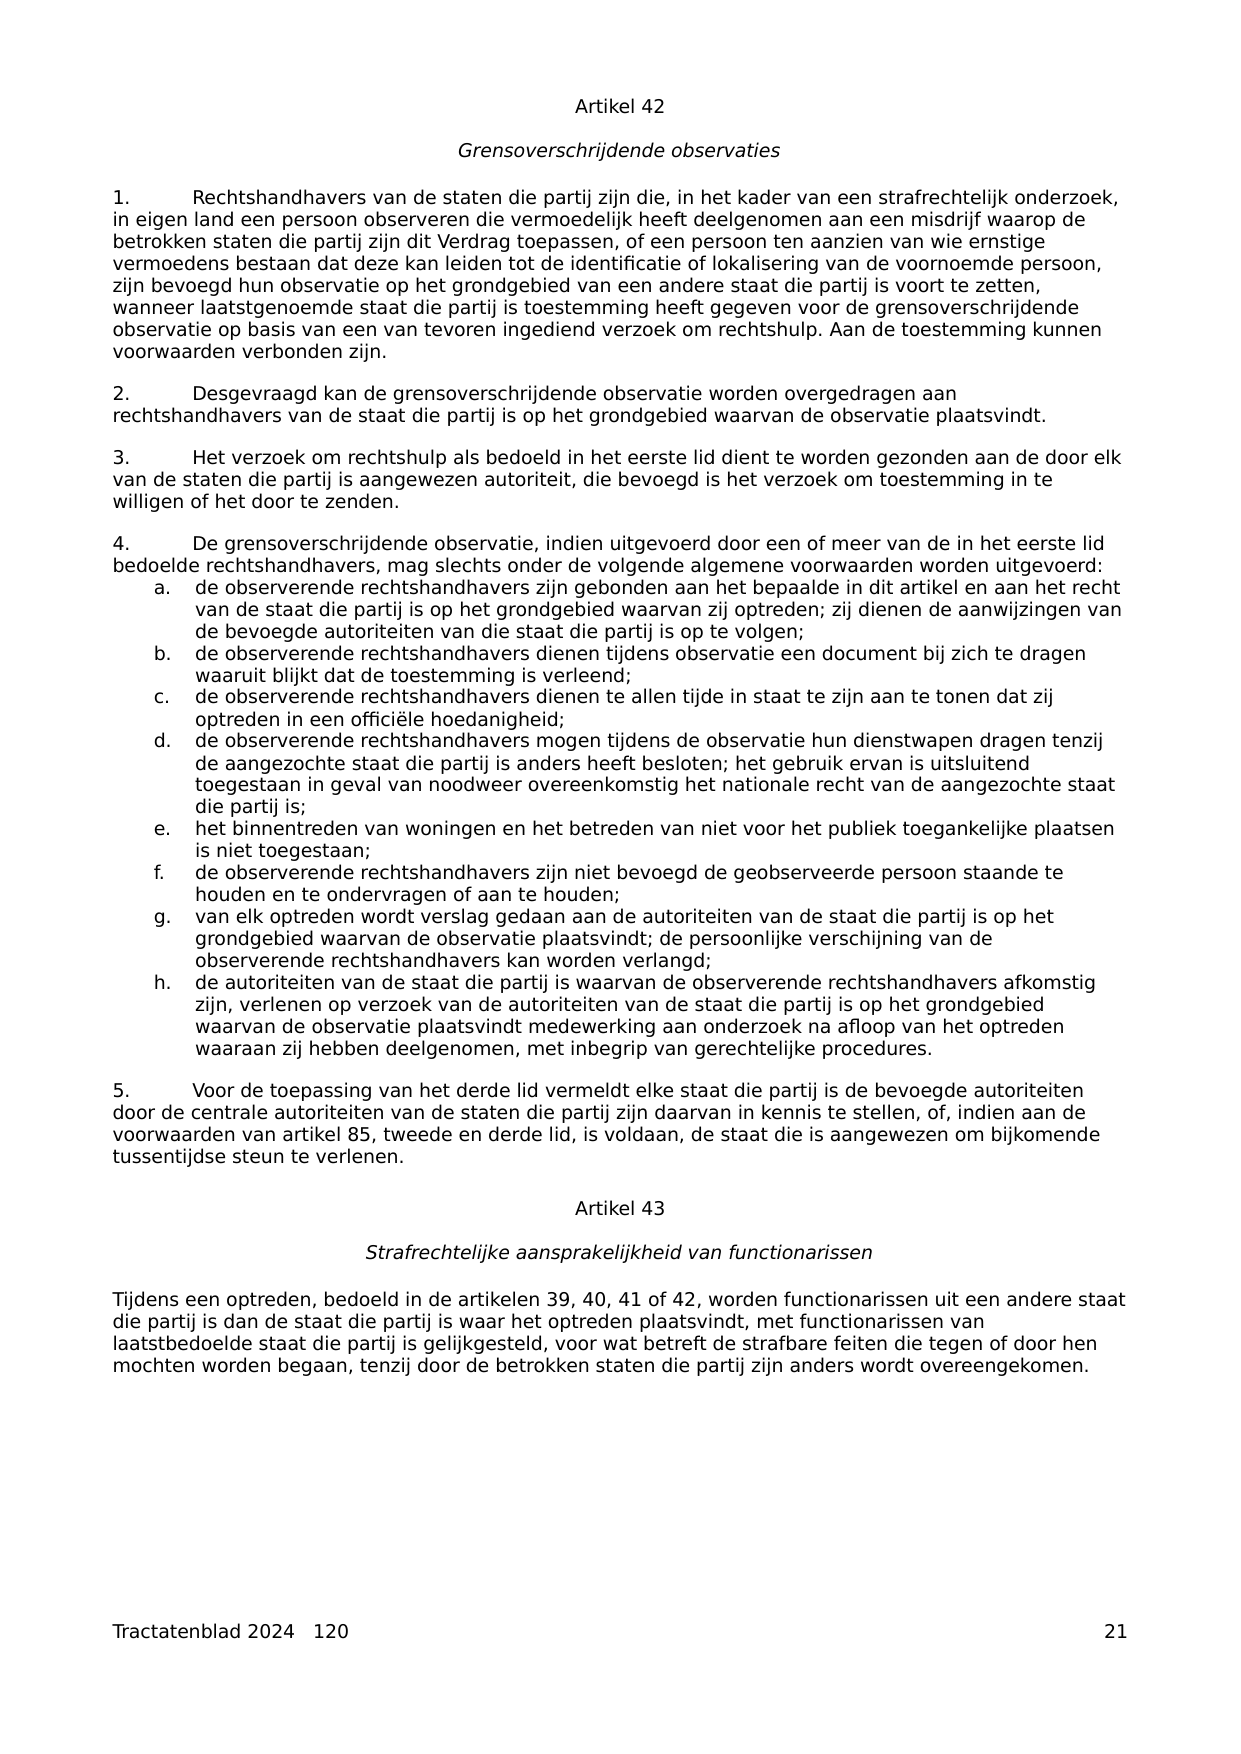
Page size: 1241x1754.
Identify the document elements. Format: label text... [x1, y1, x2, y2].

text Tijdens een optreden, bedoeld in de artikelen 39, 40, 41 of 42, worden functionarissen uit een andere staat die partij is dan de staat die partij is waar het optreden plaatsvindt, met functionarissen van laatstbedoelde staat die partij is gelijkgesteld, voor wat betreft de strafbare feiten die tegen of door hen mochten worden begaan, tenzij door de betrokken staten die partij zijn anders wordt overeengekomen. [112, 1289, 1128, 1377]
subtitle Artikel 42 Grensoverschrijdende observaties [112, 96, 1128, 162]
text c. de observerende rechtshandhavers dienen te allen tijde in staat te zijn aan te tonen dat zij optreden in een officiële hoedanigheid; [153, 686, 1128, 730]
text 1. Rechtshandhavers van de staten die partij zijn die, in het kader van een strafrechtelijk onderzoek, in eigen land een persoon observeren die vermoedelijk heeft deelgenomen aan een misdrijf waarop de betrokken staten die partij zijn dit Verdrag toepassen, of een persoon ten aanzien van wie ernstige vermoedens bestaan dat deze kan leiden tot de identificatie of lokalisering van de voornoemde persoon, zijn bevoegd hun observatie op het grondgebied van een andere staat die partij is voort te zetten, wanneer laatstgenoemde staat die partij is toestemming heeft gegeven voor de grensoverschrijdende observatie op basis van een van tevoren ingediend verzoek om rechtshulp. Aan de toestemming kunnen voorwaarden verbonden zijn. [112, 187, 1128, 363]
text 4. De grensoverschrijdende observatie, indien uitgevoerd door een of meer van de in het eerste lid bedoelde rechtshandhavers, mag slechts onder de volgende algemene voorwaarden worden uitgevoerd: [112, 533, 1128, 577]
subtitle Artikel 43 Strafrechtelijke aansprakelijkheid van functionarissen [112, 1198, 1128, 1264]
text f. de observerende rechtshandhavers zijn niet bevoegd de geobserveerde persoon staande te houden en te ondervragen of aan te houden; [153, 862, 1128, 906]
text d. de observerende rechtshandhavers mogen tijdens de observatie hun dienstwapen dragen tenzij de aangezochte staat die partij is anders heeft besloten; het gebruik ervan is uitsluitend toegestaan in geval van noodweer overeenkomstig het nationale recht van de aangezochte staat die partij is; [153, 730, 1128, 818]
text a. de observerende rechtshandhavers zijn gebonden aan het bepaalde in dit artikel en aan het recht van de staat die partij is op het grondgebied waarvan zij optreden; zij dienen de aanwijzingen van de bevoegde autoriteiten van die staat die partij is op te volgen; [153, 577, 1128, 642]
text b. de observerende rechtshandhavers dienen tijdens observatie een document bij zich te dragen waaruit blijkt dat de toestemming is verleend; [153, 642, 1128, 686]
text 3. Het verzoek om rechtshulp als bedoeld in het eerste lid dient te worden gezonden aan de door elk van de staten die partij is aangewezen autoriteit, die bevoegd is het verzoek om toestemming in te willigen of het door te zenden. [112, 447, 1128, 513]
text h. de autoriteiten van de staat die partij is waarvan de observerende rechtshandhavers afkomstig zijn, verlenen op verzoek van de autoriteiten van de staat die partij is op het grondgebied waarvan de observatie plaatsvindt medewerking aan onderzoek na afloop van het optreden waaraan zij hebben deelgenomen, met inbegrip van gerechtelijke procedures. [153, 972, 1128, 1060]
text 2. Desgevraagd kan de grensoverschrijdende observatie worden overgedragen aan rechtshandhavers van de staat die partij is op het grondgebied waarvan de observatie plaatsvindt. [112, 383, 1128, 427]
text g. van elk optreden wordt verslag gedaan aan de autoriteiten van de staat die partij is op het grondgebied waarvan de observatie plaatsvindt; de persoonlijke verschijning van de observerende rechtshandhavers kan worden verlangd; [153, 906, 1128, 972]
text e. het binnentreden van woningen en het betreden van niet voor het publiek toegankelijke plaatsen is niet toegestaan; [153, 818, 1128, 862]
text 5. Voor de toepassing van het derde lid vermeldt elke staat die partij is de bevoegde autoriteiten door de centrale autoriteiten van de staten die partij zijn daarvan in kennis te stellen, of, indien aan de voorwaarden van artikel 85, tweede en derde lid, is voldaan, de staat die is aangewezen om bijkomende tussentijdse steun te verlenen. [112, 1080, 1128, 1168]
